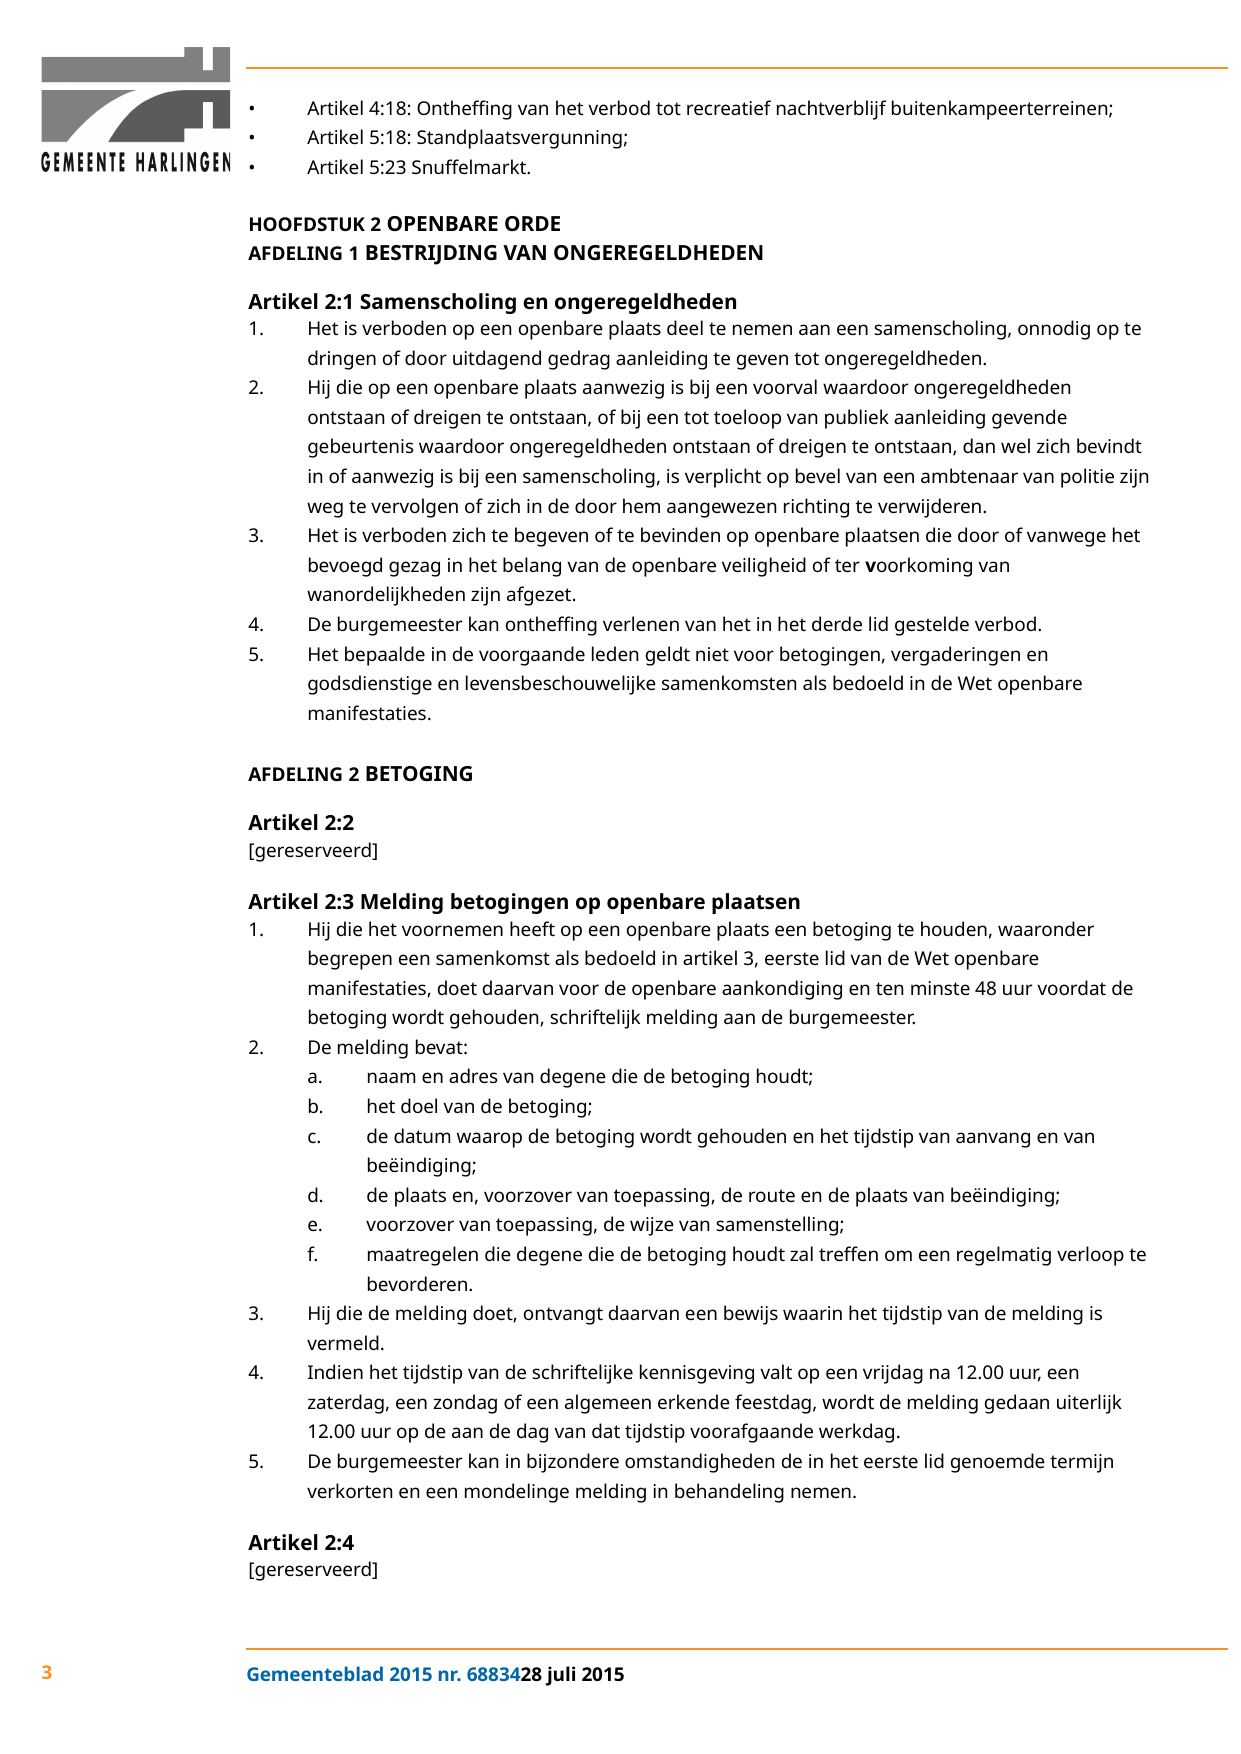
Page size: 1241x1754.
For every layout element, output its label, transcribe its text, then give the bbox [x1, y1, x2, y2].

list voorzover van toepassing, de wijze van samenstelling; [307, 1212, 1152, 1237]
list Het is verboden op een openbare plaats deel te nemen aan een samenscholing, onnodig op te dringen of door uitdagend gedrag aanleiding te geven tot ongeregeldheden. [248, 315, 1152, 371]
list maatregelen die degene die de betoging houdt zal treffen om een regelmatig verloop te bevorderen. [307, 1241, 1152, 1296]
list De burgemeester kan in bijzondere omstandigheden de in het eerste lid genoemde termijn verkorten en een mondelinge melding in behandeling nemen. [248, 1448, 1152, 1503]
picture [41, 47, 231, 172]
list Artikel 5:18: Standplaatsvergunning; [248, 124, 1152, 150]
text Artikel 2:1 Samenscholing en ongeregeldheden [248, 287, 1152, 315]
text [gereserveerd] [248, 837, 1152, 863]
list Hij die de melding doet, ontvangt daarvan een bewijs waarin het tijdstip van de melding is vermeld. [248, 1300, 1152, 1356]
text AFDELING 2 BETOGING [248, 759, 1152, 788]
list Indien het tijdstip van de schriftelijke kennisgeving valt op een vrijdag na 12.00 uur, een zaterdag, een zondag of een algemeen erkende feestdag, wordt de melding gedaan uiterlijk 12.00 uur op de aan de dag van dat tijdstip voorafgaande werkdag. [248, 1359, 1152, 1444]
list De burgemeester kan ontheffing verlenen van het in het derde lid gestelde verbod. [248, 611, 1152, 637]
text AFDELING 1 BESTRIJDING VAN ONGEREGELDHEDEN [248, 238, 1152, 266]
text Artikel 2:3 Melding betogingen op openbare plaatsen [248, 887, 1152, 916]
list naam en adres van degene die de betoging houdt; [307, 1064, 1152, 1089]
list De melding bevat: [248, 1034, 1152, 1060]
list de plaats en, voorzover van toepassing, de route en de plaats van beëindiging; [307, 1182, 1152, 1208]
text Artikel 2:2 [248, 808, 1152, 837]
list Artikel 4:18: Ontheffing van het verbod tot recreatief nachtverblijf buitenkampeerterreinen; [248, 95, 1152, 121]
list het doel van de betoging; [307, 1093, 1152, 1119]
text HOOFDSTUK 2 OPENBARE ORDE [248, 209, 1152, 238]
list de datum waarop de betoging wordt gehouden en het tijdstip van aanvang en van beëindiging; [307, 1123, 1152, 1178]
list Het is verboden zich te begeven of te bevinden op openbare plaatsen die door of vanwege het bevoegd gezag in het belang van de openbare veiligheid of ter voorkoming van wanordelijkheden zijn afgezet. [248, 522, 1152, 607]
text [gereserveerd] [248, 1557, 1152, 1582]
list Het bepaalde in de voorgaande leden geldt niet voor betogingen, vergaderingen en godsdienstige en levensbeschouwelijke samenkomsten als bedoeld in de Wet openbare manifestaties. [248, 641, 1152, 726]
text Artikel 2:4 [248, 1528, 1152, 1557]
list Hij die het voornemen heeft op een openbare plaats een betoging te houden, waaronder begrepen een samenkomst als bedoeld in artikel 3, eerste lid van de Wet openbare manifestaties, doet daarvan voor de openbare aankondiging en ten minste 48 uur voordat de betoging wordt gehouden, schriftelijk melding aan de burgemeester. [248, 916, 1152, 1030]
list Hij die op een openbare plaats aanwezig is bij een voorval waardoor ongeregeldheden ontstaan of dreigen te ontstaan, of bij een tot toeloop van publiek aanleiding gevende gebeurtenis waardoor ongeregeldheden ontstaan of dreigen te ontstaan, dan wel zich bevindt in of aanwezig is bij een samenscholing, is verplicht op bevel van een ambtenaar van politie zijn weg te vervolgen of zich in de door hem aangewezen richting te verwijderen. [248, 374, 1152, 519]
list Artikel 5:23 Snuffelmarkt. [248, 154, 1152, 180]
